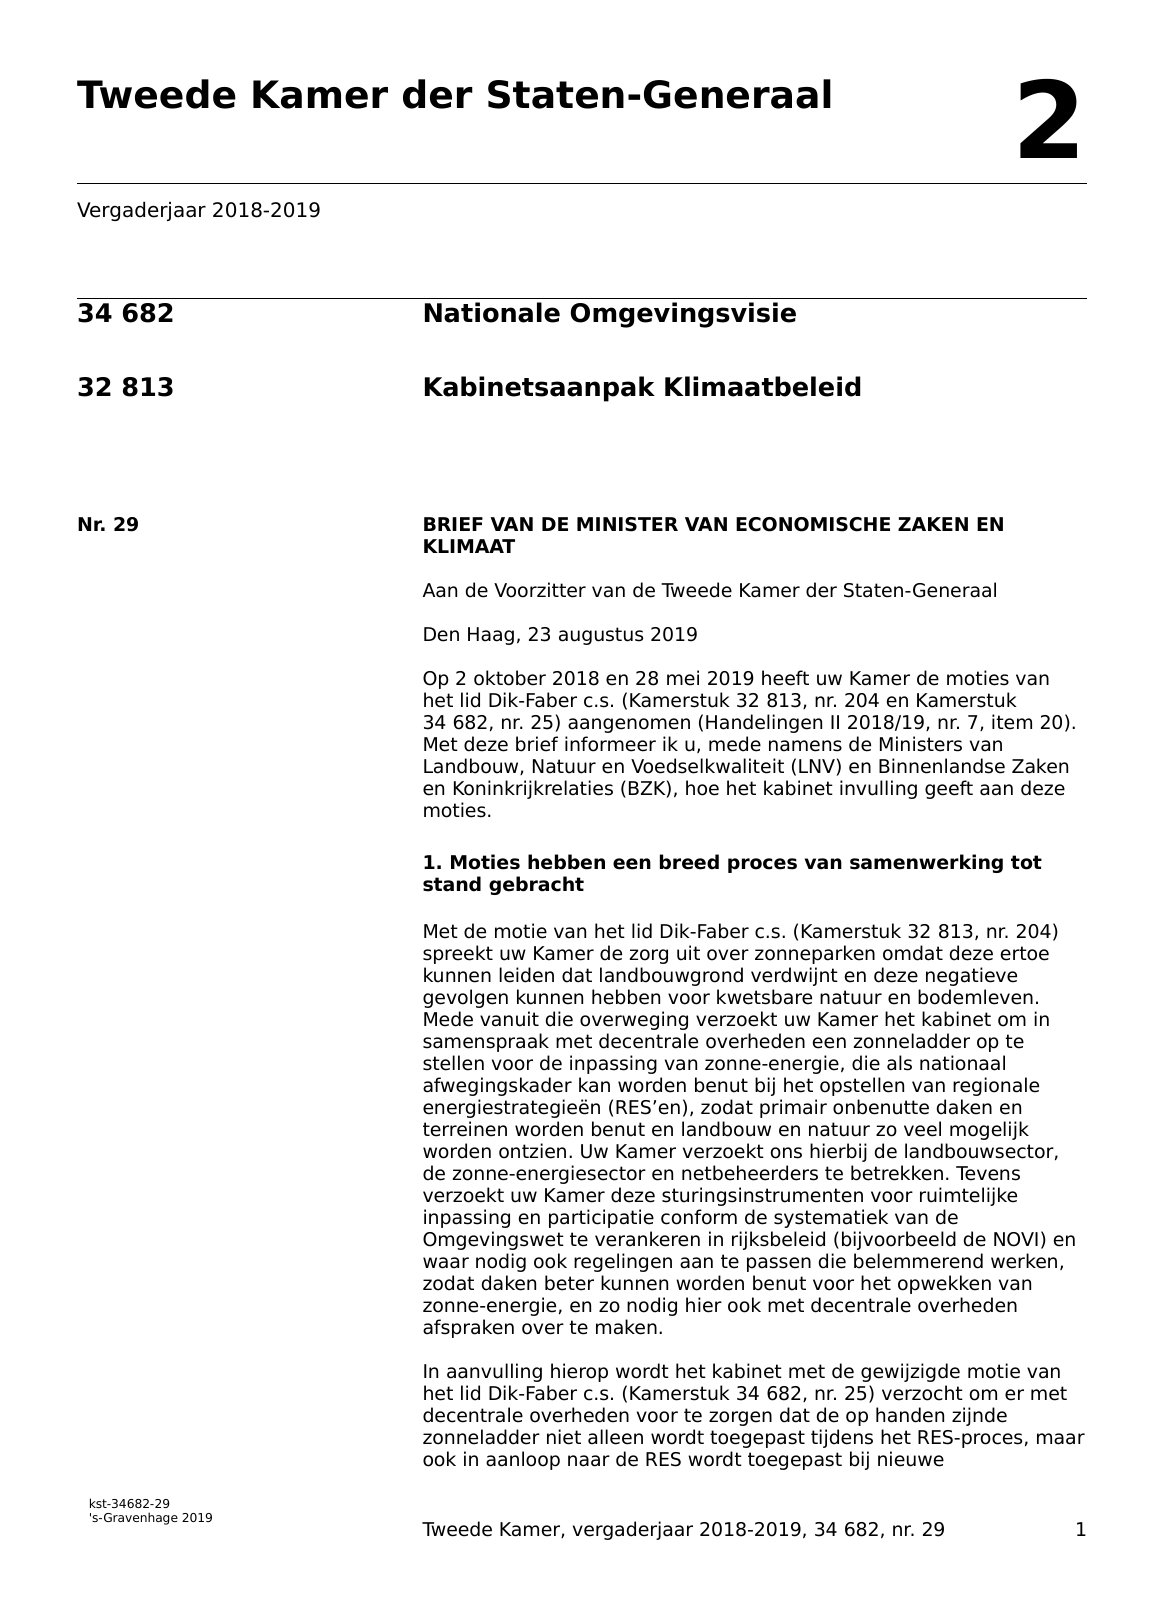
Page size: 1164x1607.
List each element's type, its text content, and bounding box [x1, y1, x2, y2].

subtitle 1. Moties hebben een breed proces van samenwerking tot stand gebracht [422, 852, 1087, 896]
text Den Haag, 23 augustus 2019 [422, 624, 1087, 646]
subtitle 32 813 Kabinetsaanpak Klimaatbeleid [77, 373, 1087, 403]
text 's-Gravenhage 2019 [88, 1511, 323, 1525]
subtitle 34 682 Nationale Omgevingsvisie [77, 299, 1087, 329]
subtitle Nr. 29 BRIEF VAN DE MINISTER VAN ECONOMISCHE ZAKEN EN KLIMAAT [77, 514, 1087, 558]
text In aanvulling hierop wordt het kabinet met de gewijzigde motie van het lid Dik-Faber c.s. (Kamerstuk 34 682, nr. 25) verzocht om er met decentrale overheden voor te zorgen dat de op handen zijnde zonneladder niet alleen wordt toegepast tijdens het RES-proces, maar ook in aanloop naar de RES wordt toegepast bij nieuwe [422, 1361, 1087, 1471]
table_cell Vergaderjaar 2018-2019 [77, 184, 1087, 298]
text Aan de Voorzitter van de Tweede Kamer der Staten-Generaal [422, 580, 1087, 602]
table_header 2 [886, 59, 1087, 183]
text kst-34682-29 [88, 1497, 323, 1511]
text Op 2 oktober 2018 en 28 mei 2019 heeft uw Kamer de moties van het lid Dik-Faber c.s. (Kamerstuk 32 813, nr. 204 en Kamerstuk 34 682, nr. 25) aangenomen (Handelingen II 2018/19, nr. 7, item 20). Met deze brief informeer ik u, mede namens de Ministers van Landbouw, Natuur en Voedselkwaliteit (LNV) en Binnenlandse Zaken en Koninkrijkrelaties (BZK), hoe het kabinet invulling geeft aan deze moties. [422, 668, 1087, 822]
table_header Tweede Kamer der Staten-Generaal [77, 59, 886, 183]
text Met de motie van het lid Dik-Faber c.s. (Kamerstuk 32 813, nr. 204) spreekt uw Kamer de zorg uit over zonneparken omdat deze ertoe kunnen leiden dat landbouwgrond verdwijnt en deze negatieve gevolgen kunnen hebben voor kwetsbare natuur en bodemleven. Mede vanuit die overweging verzoekt uw Kamer het kabinet om in samenspraak met decentrale overheden een zonneladder op te stellen voor de inpassing van zonne-energie, die als nationaal afwegingskader kan worden benut bij het opstellen van regionale energiestrategieën (RES’en), zodat primair onbenutte daken en terreinen worden benut en landbouw en natuur zo veel mogelijk worden ontzien. Uw Kamer verzoekt ons hierbij de landbouwsector, de zonne-energiesector en netbeheerders te betrekken. Tevens verzoekt uw Kamer deze sturingsinstrumenten voor ruimtelijke inpassing en participatie conform de systematiek van de Omgevingswet te verankeren in rijksbeleid (bijvoorbeeld de NOVI) en waar nodig ook regelingen aan te passen die belemmerend werken, zodat daken beter kunnen worden benut voor het opwekken van zonne-energie, en zo nodig hier ook met decentrale overheden afspraken over te maken. [422, 921, 1087, 1339]
